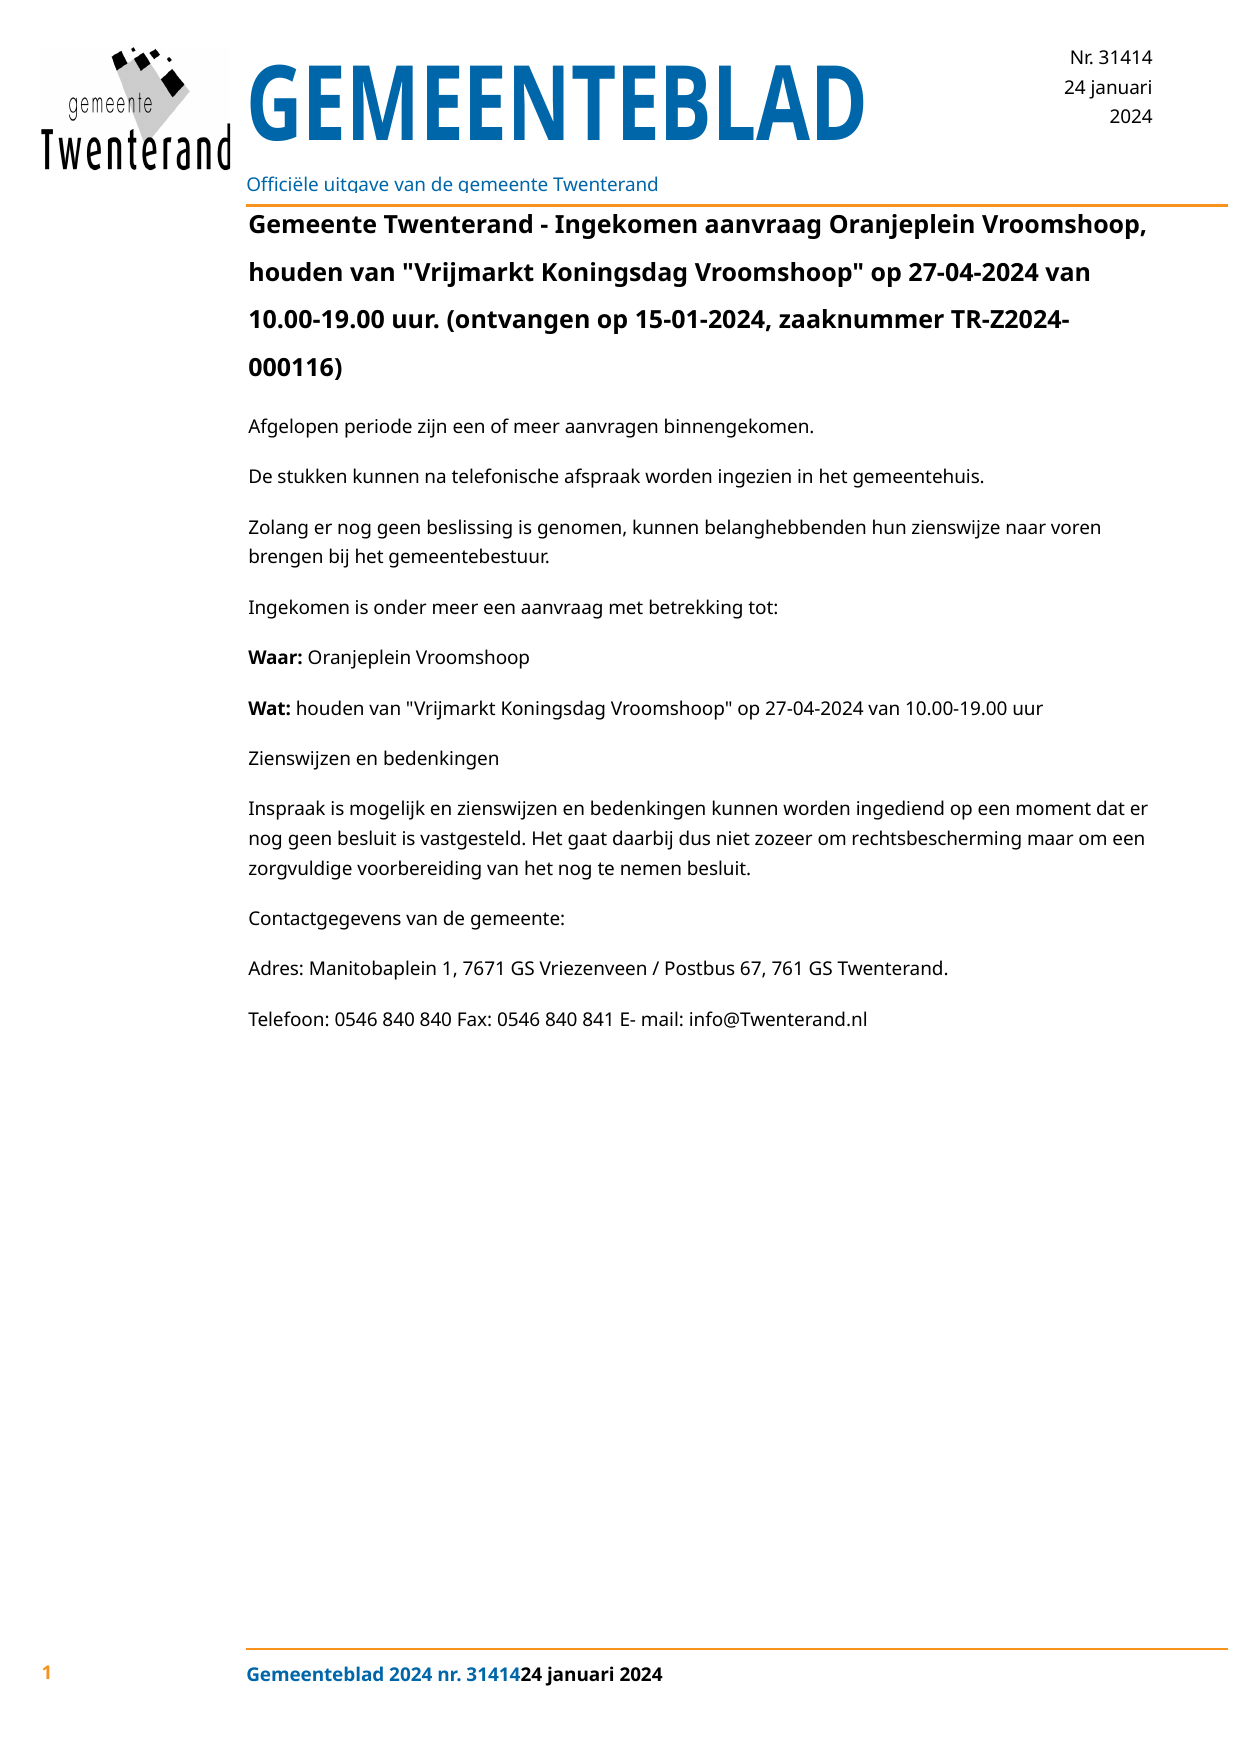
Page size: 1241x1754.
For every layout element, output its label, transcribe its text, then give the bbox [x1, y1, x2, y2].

text Telefoon: 0546 840 840 Fax: 0546 840 841 E- mail: info@Twenterand.nl [248, 1006, 1152, 1032]
text Zolang er nog geen beslissing is genomen, kunnen belanghebbenden hun zienswijze naar voren brengen bij het gemeentebestuur. [248, 514, 1152, 569]
text Contactgegevens van de gemeente: [248, 905, 1152, 931]
text Inspraak is mogelijk en zienswijzen en bedenkingen kunnen worden ingediend op een moment dat er nog geen besluit is vastgesteld. Het gaat daarbij dus niet zozeer om rechtsbescherming maar om een zorgvuldige voorbereiding van het nog te nemen besluit. [248, 796, 1152, 881]
text Gemeente Twenterand - Ingekomen aanvraag Oranjeplein Vroomshoop, houden van "Vrijmarkt Koningsdag Vroomshoop" op 27-04-2024 van 10.00-19.00 uur. (ontvangen op 15-01-2024, zaaknummer TR-Z2024-000116) [248, 207, 1152, 384]
text Afgelopen periode zijn een of meer aanvragen binnengekomen. [248, 413, 1152, 439]
text Waar: Oranjeplein Vroomshoop [248, 644, 1152, 670]
text Ingekomen is onder meer een aanvraag met betrekking tot: [248, 594, 1152, 620]
text Zienswijzen en bedenkingen [248, 745, 1152, 771]
text Wat: houden van "Vrijmarkt Koningsdag Vroomshoop" op 27-04-2024 van 10.00-19.00 uur [248, 695, 1152, 721]
text De stukken kunnen na telefonische afspraak worden ingezien in het gemeentehuis. [248, 463, 1152, 489]
picture [41, 47, 231, 172]
text Adres: Manitobaplein 1, 7671 GS Vriezenveen / Postbus 67, 761 GS Twenterand. [248, 956, 1152, 981]
